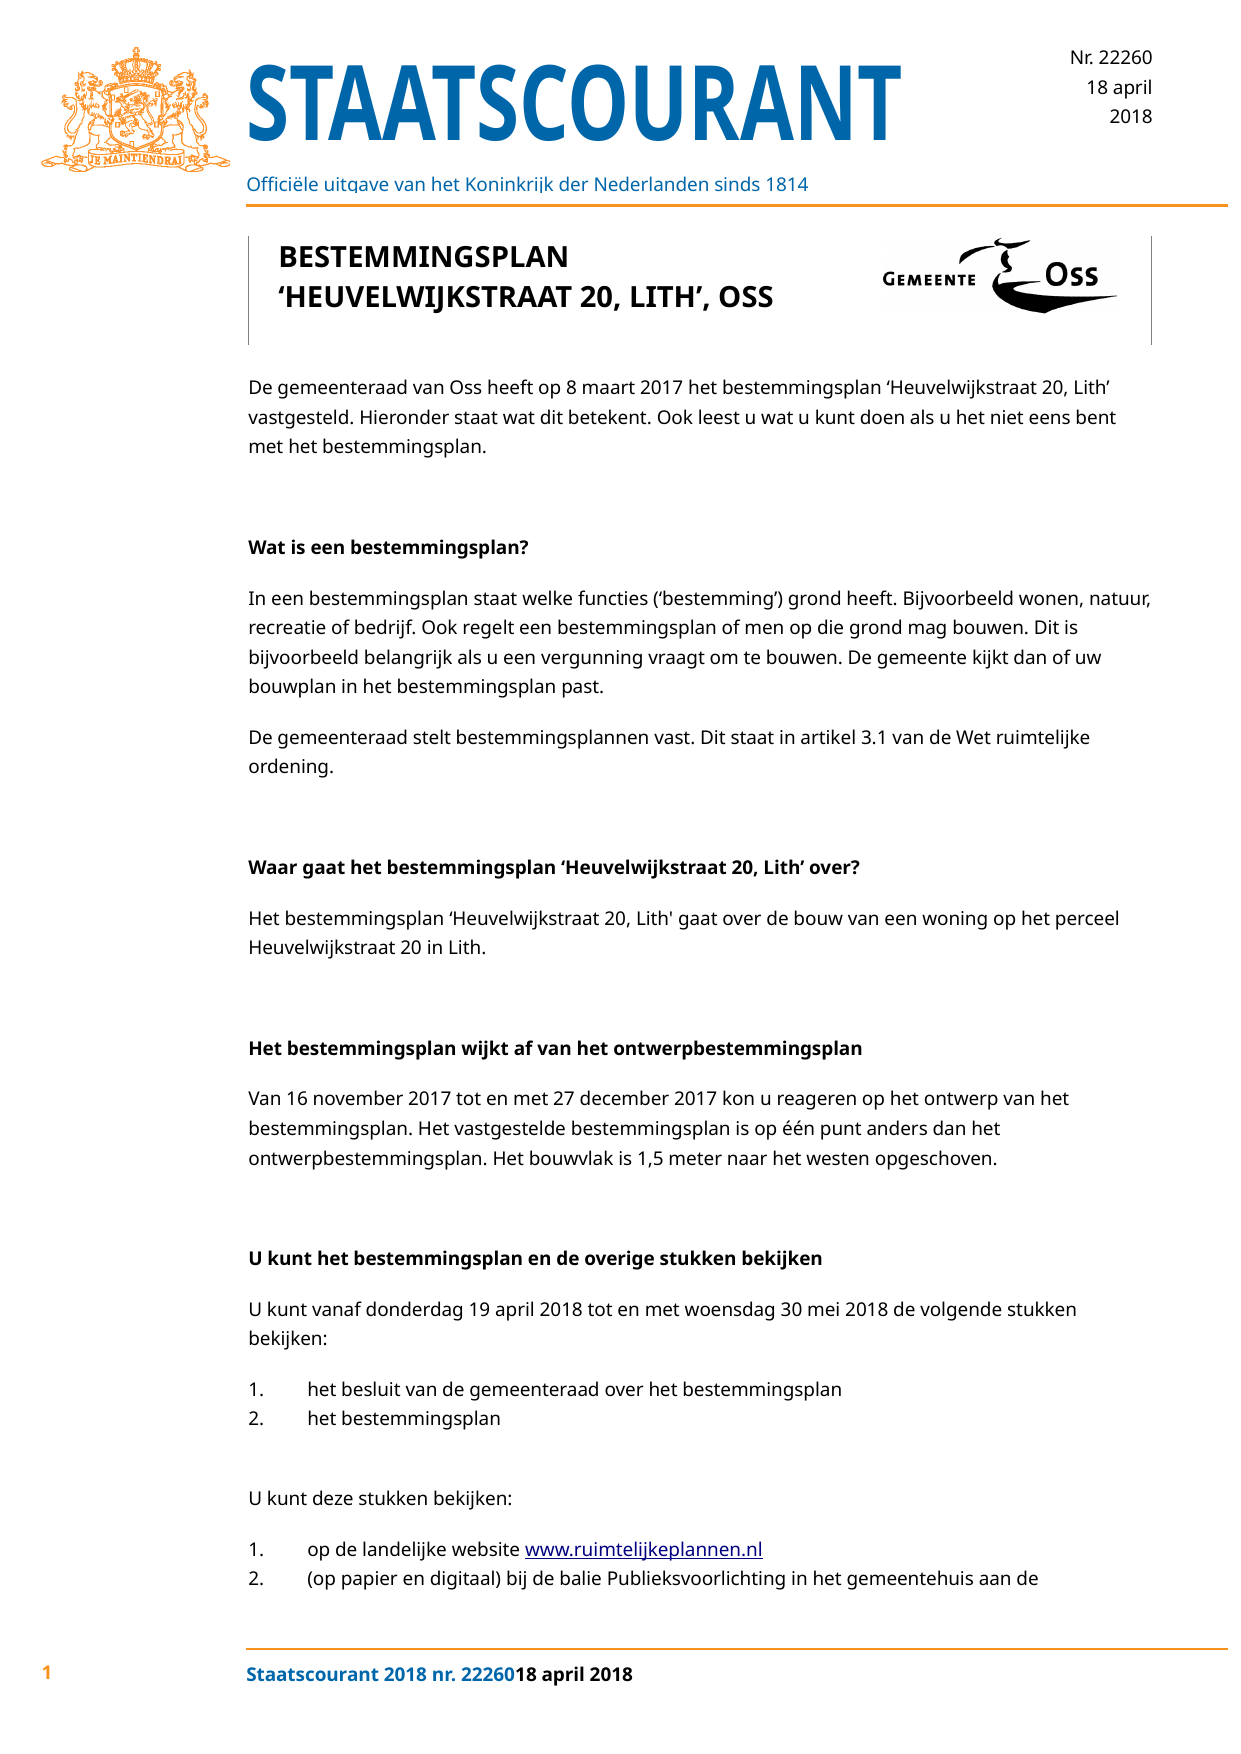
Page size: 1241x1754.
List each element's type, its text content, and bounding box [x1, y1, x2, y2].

text U kunt deze stukken bekijken: [248, 1486, 1152, 1511]
list het bestemmingsplan [248, 1406, 1152, 1431]
table_header BESTEMMINGSPLAN ‘HEUVELWIJKSTRAAT 20, LITH’, OSS [249, 236, 850, 345]
list op de landelijke website www.ruimtelijkeplannen.nl [248, 1536, 1152, 1562]
text U kunt het bestemmingsplan en de overige stukken bekijken [248, 1246, 1152, 1271]
list het besluit van de gemeenteraad over het bestemmingsplan [248, 1376, 1152, 1402]
text Het bestemmingsplan wijkt af van het ontwerpbestemmingsplan [248, 1035, 1152, 1061]
text Van 16 november 2017 tot en met 27 december 2017 kon u reageren op het ontwerp van het bestemmingsplan. Het vastgestelde bestemmingsplan is op één punt anders dan het ontwerpbestemmingsplan. Het bouwvlak is 1,5 meter naar het westen opgeschoven. [248, 1086, 1152, 1170]
text Waar gaat het bestemmingsplan ‘Heuvelwijkstraat 20, Lith’ over? [248, 854, 1152, 880]
list (op papier en digitaal) bij de balie Publieksvoorlichting in het gemeentehuis aan de [248, 1566, 1152, 1591]
text De gemeenteraad stelt bestemmingsplannen vast. Dit staat in artikel 3.1 van de Wet ruimtelijke ordening. [248, 724, 1152, 779]
text In een bestemmingsplan staat welke functies (‘bestemming’) grond heeft. Bijvoorbeeld wonen, natuur, recreatie of bedrijf. Ook regelt een bestemmingsplan of men op die grond mag bouwen. Dit is bijvoorbeeld belangrijk als u een vergunning vraagt om te bouwen. De gemeente kijkt dan of uw bouwplan in het bestemmingsplan past. [248, 585, 1152, 699]
table_header [850, 236, 1151, 345]
picture [41, 47, 231, 172]
text Het bestemmingsplan ‘Heuvelwijkstraat 20, Lith' gaat over de bouw van een woning op het perceel Heuvelwijkstraat 20 in Lith. [248, 905, 1152, 960]
text Wat is een bestemmingsplan? [248, 534, 1152, 560]
picture [882, 236, 1119, 314]
text De gemeenteraad van Oss heeft op 8 maart 2017 het bestemmingsplan ‘Heuvelwijkstraat 20, Lith’ vastgesteld. Hieronder staat wat dit betekent. Ook leest u wat u kunt doen als u het niet eens bent met het bestemmingsplan. [248, 374, 1152, 459]
text U kunt vanaf donderdag 19 april 2018 tot en met woensdag 30 mei 2018 de volgende stukken bekijken: [248, 1296, 1152, 1351]
